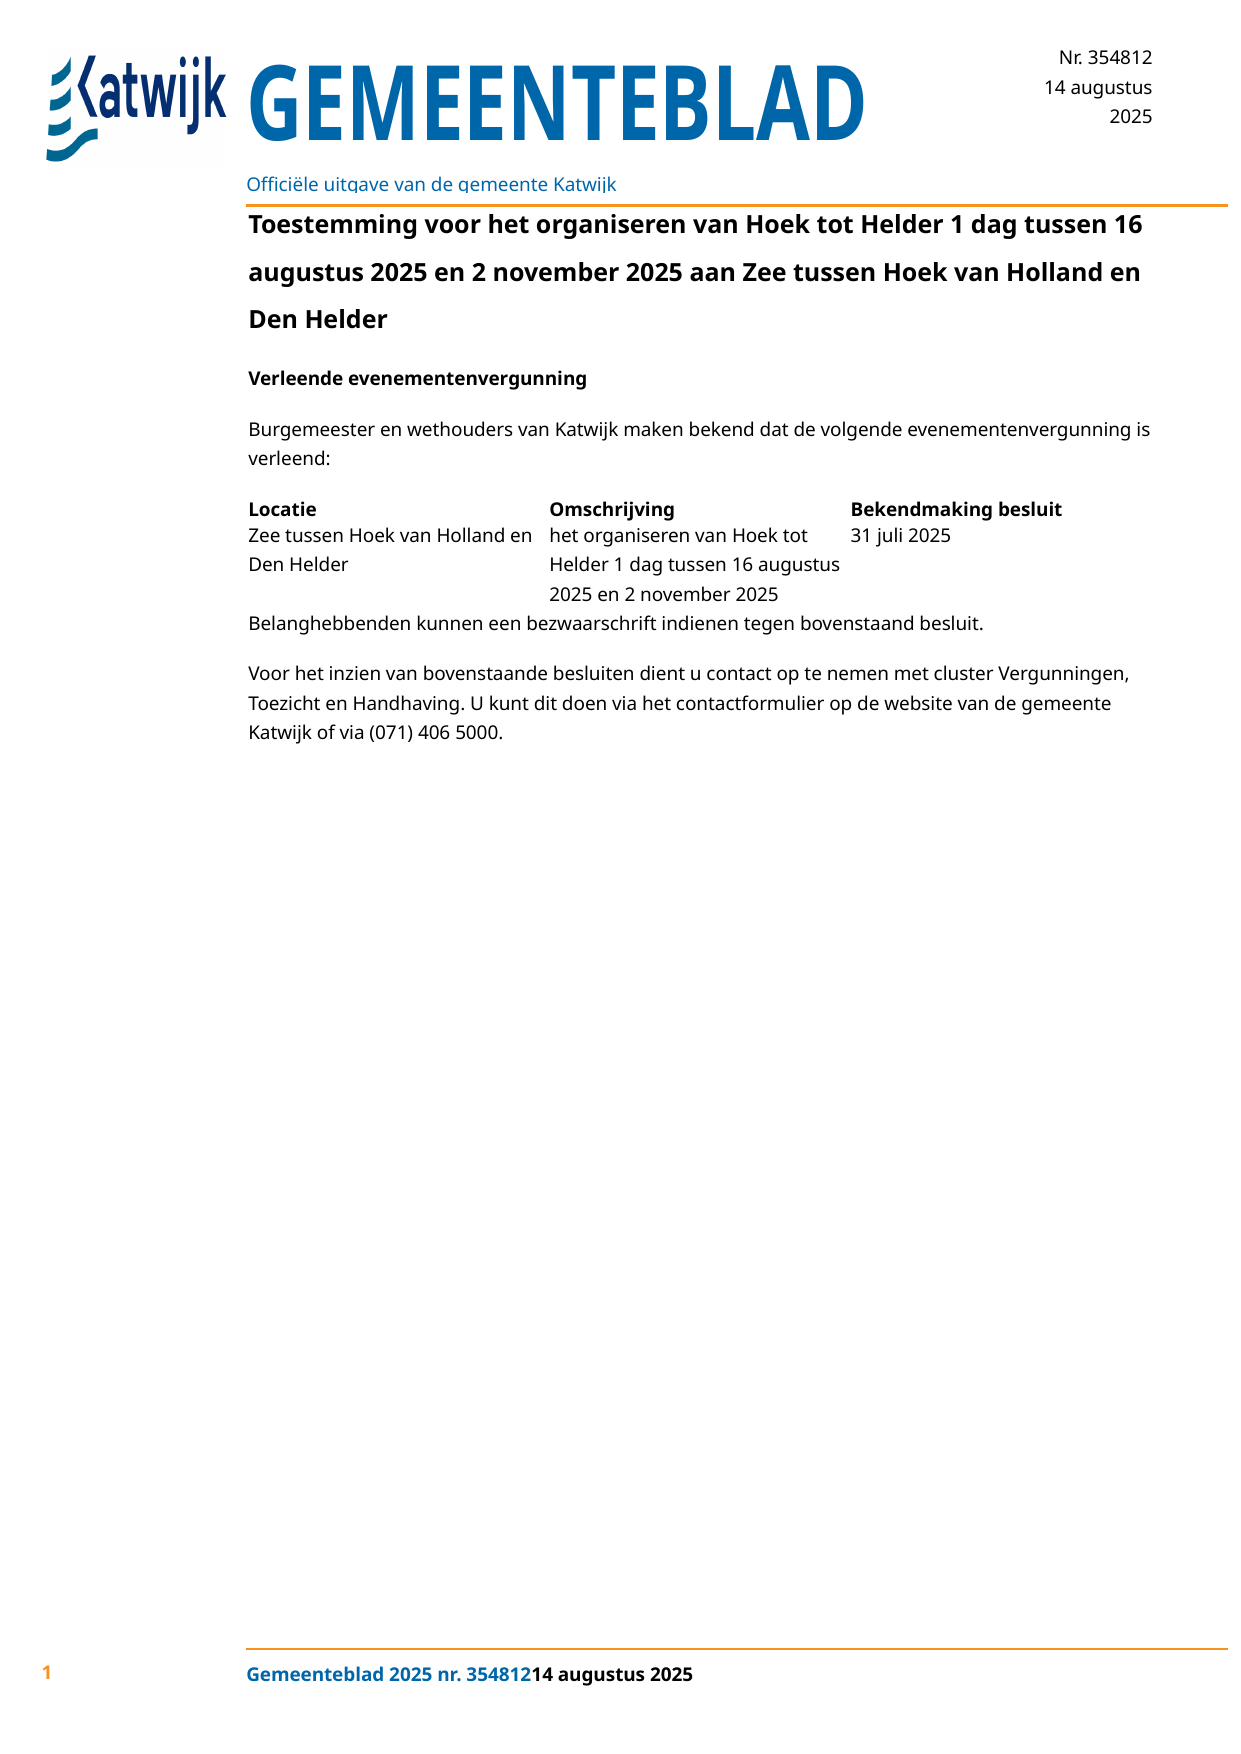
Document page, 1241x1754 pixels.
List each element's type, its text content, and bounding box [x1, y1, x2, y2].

table_cell 31 juli 2025 [850, 522, 1152, 607]
text Burgemeester en wethouders van Katwijk maken bekend dat de volgende evenementenvergunning is verleend: [248, 416, 1152, 471]
picture [41, 47, 231, 172]
table_header Omschrijving [549, 496, 850, 522]
text Verleende evenementenvergunning [248, 366, 1152, 391]
table_cell het organiseren van Hoek tot Helder 1 dag tussen 16 augustus 2025 en 2 november 2025 [549, 522, 850, 607]
text Voor het inzien van bovenstaande besluiten dient u contact op te nemen met cluster Vergunningen, Toezicht en Handhaving. U kunt dit doen via het contactformulier op de website van de gemeente Katwijk of via (071) 406 5000. [248, 660, 1152, 745]
text Toestemming voor het organiseren van Hoek tot Helder 1 dag tussen 16 augustus 2025 en 2 november 2025 aan Zee tussen Hoek van Holland en Den Helder [248, 207, 1152, 336]
table_header Bekendmaking besluit [850, 496, 1152, 522]
table_cell Zee tussen Hoek van Holland en Den Helder [248, 522, 549, 607]
text Belanghebbenden kunnen een bezwaarschrift indienen tegen bovenstaand besluit. [248, 610, 1152, 636]
table_header Locatie [248, 496, 549, 522]
